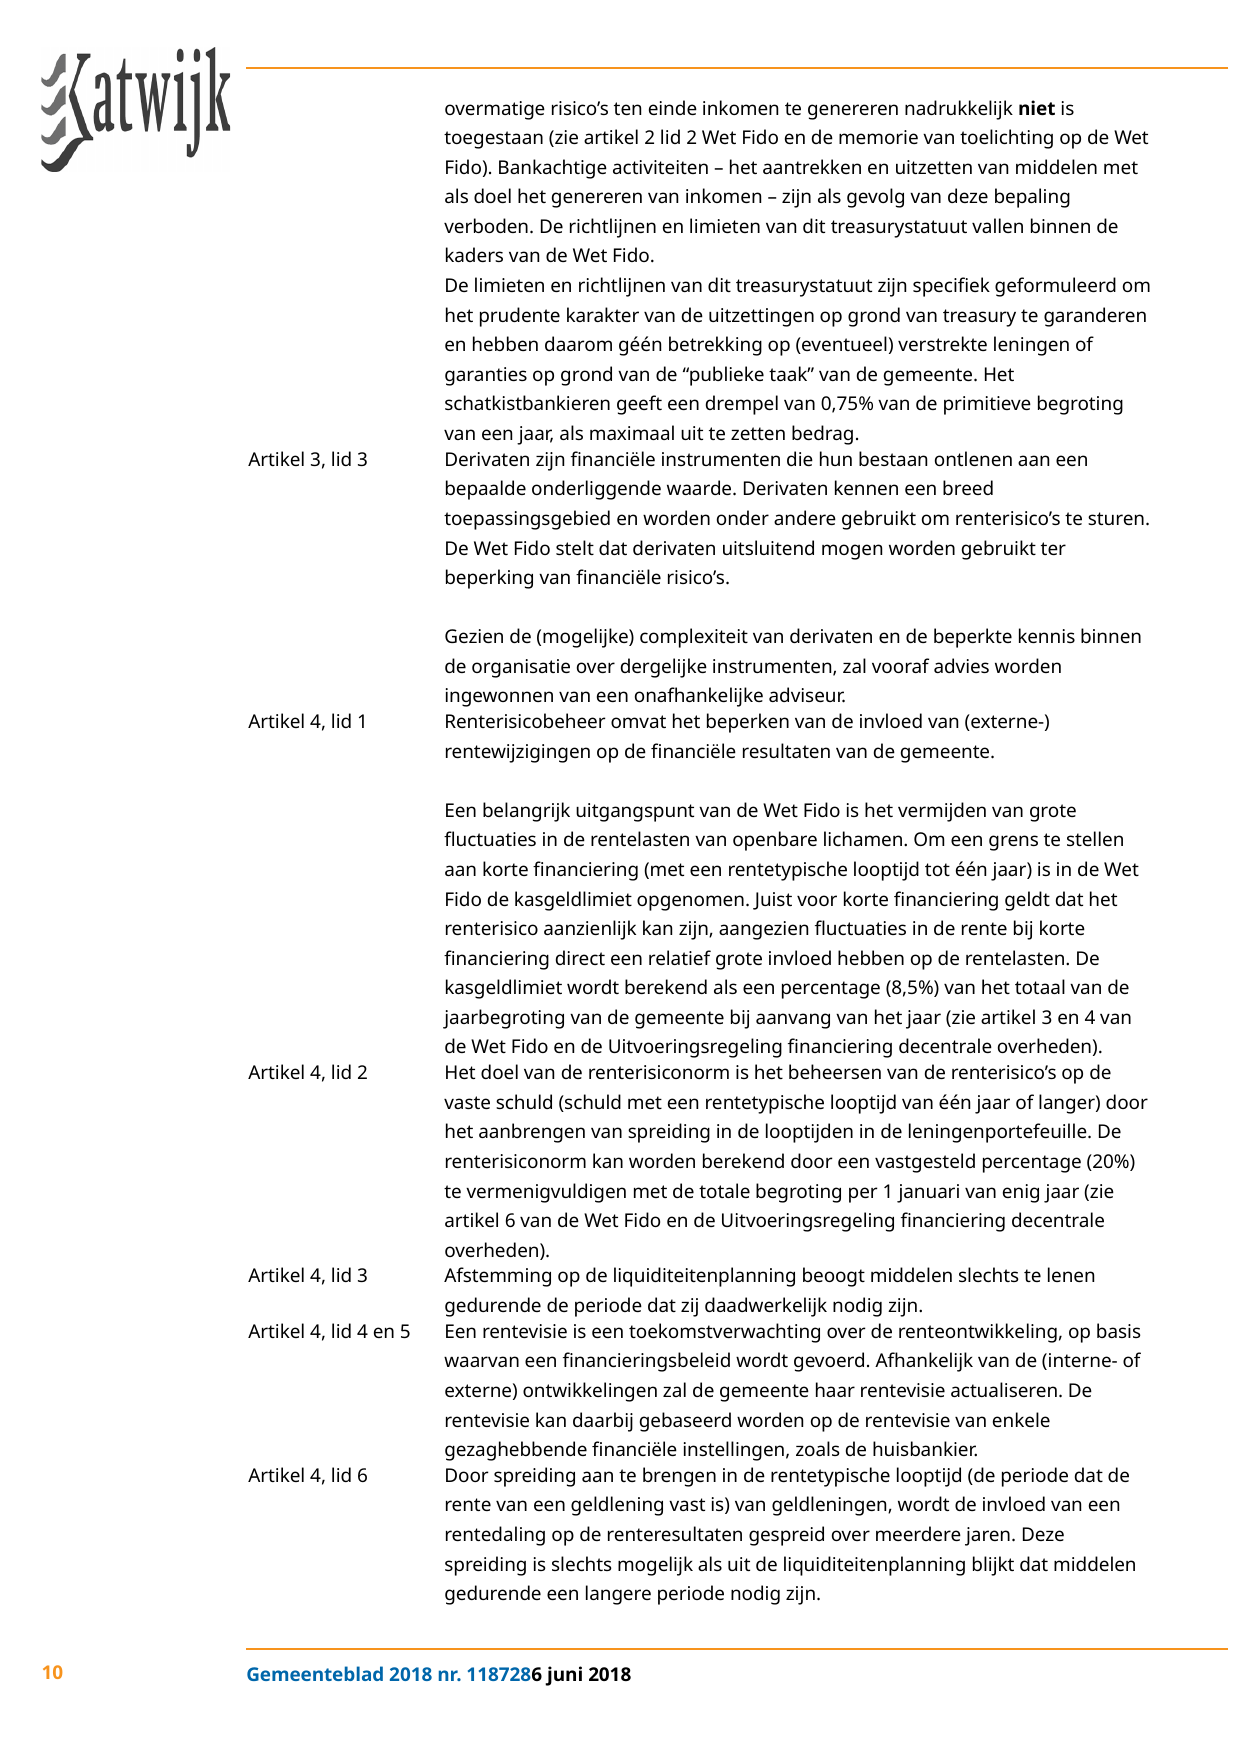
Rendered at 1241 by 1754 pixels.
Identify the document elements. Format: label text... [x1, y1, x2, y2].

table_cell Door spreiding aan te brengen in de rentetypische looptijd (de periode dat de rente van een geldlening vast is) van geldleningen, wordt de invloed van een rentedaling op de renteresultaten gespreid over meerdere jaren. Deze spreiding is slechts mogelijk als uit de liquiditeitenplanning blijkt dat middelen gedurende een langere periode nodig zijn. [444, 1462, 1152, 1606]
table_cell Artikel 3, lid 3 [248, 446, 444, 708]
table_cell Artikel 4, lid 3 [248, 1263, 444, 1318]
table_cell Derivaten zijn financiële instrumenten die hun bestaan ontlenen aan een bepaalde onderliggende waarde. Derivaten kennen een breed toepassingsgebied en worden onder andere gebruikt om renterisico’s te sturen. De Wet Fido stelt dat derivaten uitsluitend mogen worden gebruikt ter beperking van financiële risico’s. Gezien de (mogelijke) complexiteit van derivaten en de beperkte kennis binnen de organisatie over dergelijke instrumenten, zal vooraf advies worden ingewonnen van een onafhankelijke adviseur. [444, 446, 1152, 708]
table_cell Afstemming op de liquiditeitenplanning beoogt middelen slechts te lenen gedurende de periode dat zij daadwerkelijk nodig zijn. [444, 1263, 1152, 1318]
table_cell Artikel 4, lid 2 [248, 1060, 444, 1263]
table_cell [248, 95, 444, 446]
picture [41, 47, 231, 172]
table_cell Het doel van de renterisiconorm is het beheersen van de renterisico’s op de vaste schuld (schuld met een rentetypische looptijd van één jaar of langer) door het aanbrengen van spreiding in de looptijden in de leningenportefeuille. De renterisiconorm kan worden berekend door een vastgesteld percentage (20%) te vermenigvuldigen met de totale begroting per 1 januari van enig jaar (zie artikel 6 van de Wet Fido en de Uitvoeringsregeling financiering decentrale overheden). [444, 1060, 1152, 1263]
table_cell overmatige risico’s ten einde inkomen te genereren nadrukkelijk niet is toegestaan (zie artikel 2 lid 2 Wet Fido en de memorie van toelichting op de Wet Fido). Bankachtige activiteiten – het aantrekken en uitzetten van middelen met als doel het genereren van inkomen – zijn als gevolg van deze bepaling verboden. De richtlijnen en limieten van dit treasurystatuut vallen binnen de kaders van de Wet Fido. De limieten en richtlijnen van dit treasurystatuut zijn specifiek geformuleerd om het prudente karakter van de uitzettingen op grond van treasury te garanderen en hebben daarom géén betrekking op (eventueel) verstrekte leningen of garanties op grond van de “publieke taak” van de gemeente. Het schatkistbankieren geeft een drempel van 0,75% van de primitieve begroting van een jaar, als maximaal uit te zetten bedrag. [444, 95, 1152, 446]
table_cell Een rentevisie is een toekomstverwachting over de renteontwikkeling, op basis waarvan een financieringsbeleid wordt gevoerd. Afhankelijk van de (interne- of externe) ontwikkelingen zal de gemeente haar rentevisie actualiseren. De rentevisie kan daarbij gebaseerd worden op de rentevisie van enkele gezaghebbende financiële instellingen, zoals de huisbankier. [444, 1318, 1152, 1462]
table_cell Artikel 4, lid 1 [248, 708, 444, 1059]
table_cell Artikel 4, lid 6 [248, 1462, 444, 1606]
table_cell Renterisicobeheer omvat het beperken van de invloed van (externe-) rentewijzigingen op de financiële resultaten van de gemeente. Een belangrijk uitgangspunt van de Wet Fido is het vermijden van grote fluctuaties in de rentelasten van openbare lichamen. Om een grens te stellen aan korte financiering (met een rentetypische looptijd tot één jaar) is in de Wet Fido de kasgeldlimiet opgenomen. Juist voor korte financiering geldt dat het renterisico aanzienlijk kan zijn, aangezien fluctuaties in de rente bij korte financiering direct een relatief grote invloed hebben op de rentelasten. De kasgeldlimiet wordt berekend als een percentage (8,5%) van het totaal van de jaarbegroting van de gemeente bij aanvang van het jaar (zie artikel 3 en 4 van de Wet Fido en de Uitvoeringsregeling financiering decentrale overheden). [444, 708, 1152, 1059]
table_cell Artikel 4, lid 4 en 5 [248, 1318, 444, 1462]
